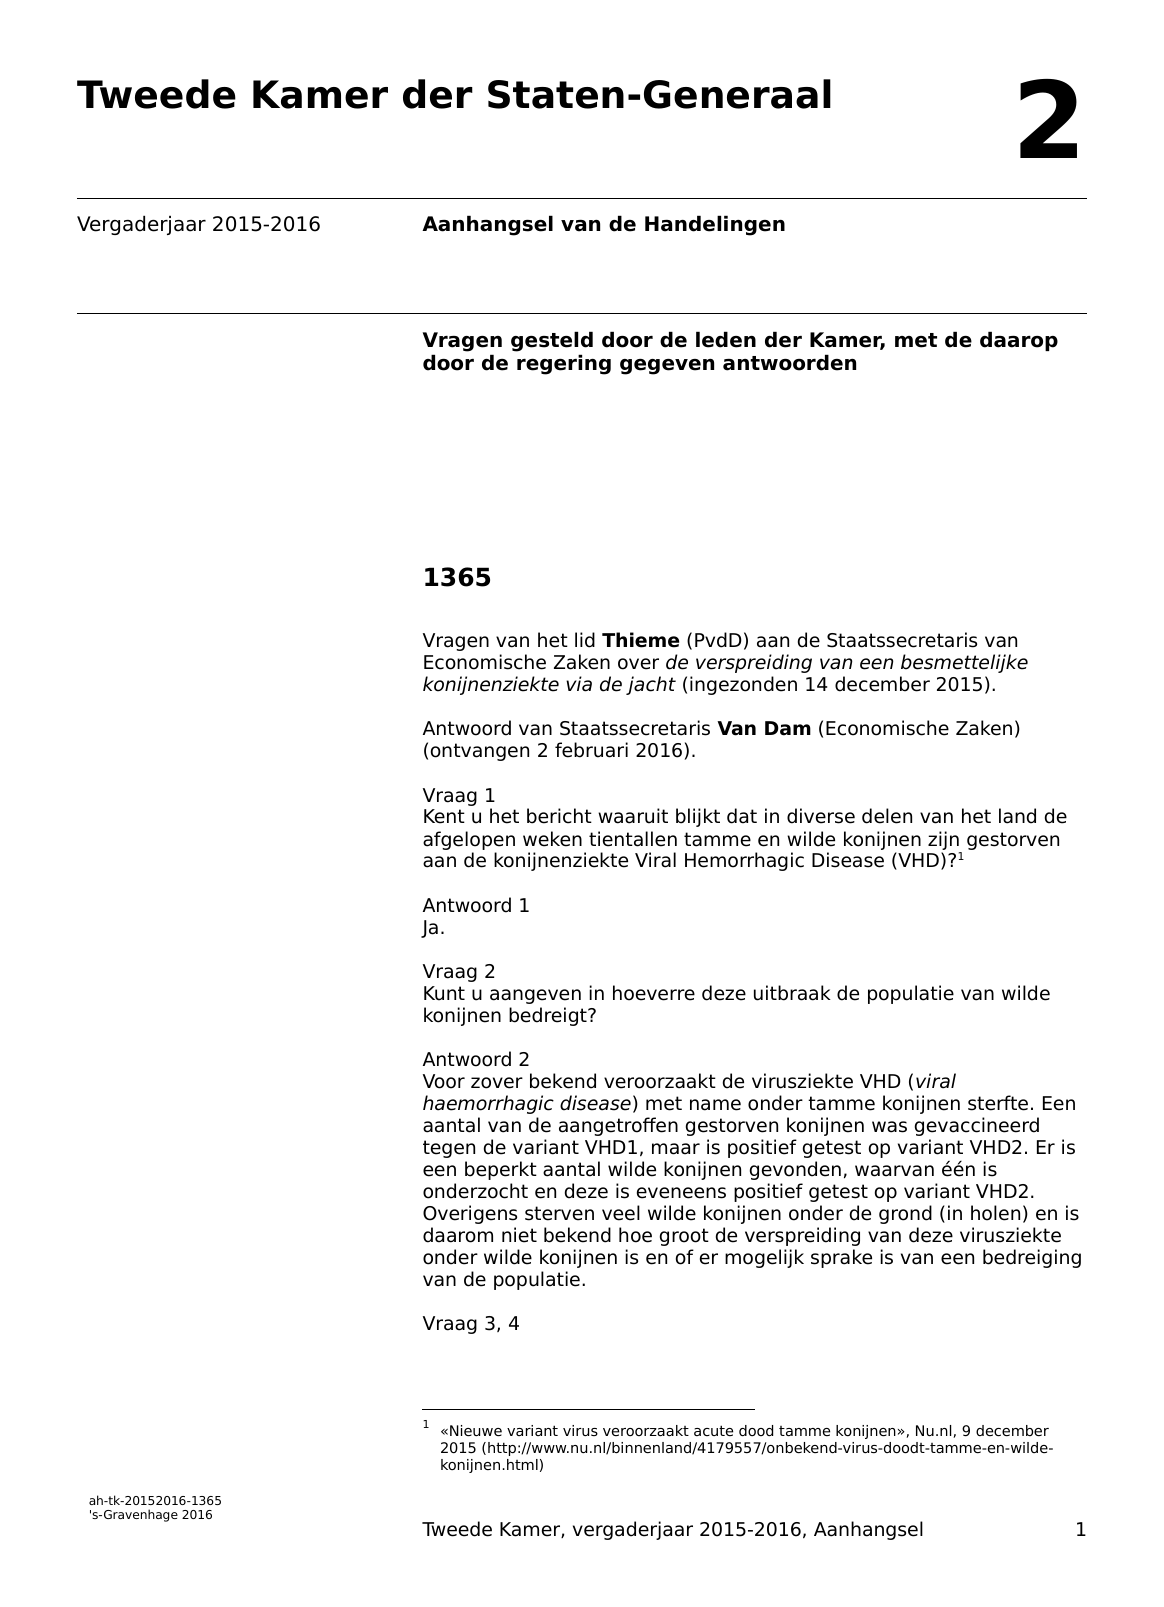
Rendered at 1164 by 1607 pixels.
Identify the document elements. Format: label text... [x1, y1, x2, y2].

text 1365 [422, 563, 1087, 592]
text Vraag 1 [422, 784, 1087, 806]
text Vraag 2 [422, 961, 1087, 983]
text Voor zover bekend veroorzaakt de virusziekte VHD (viral haemorrhagic disease) met name onder tamme konijnen sterfte. Een aantal van de aangetroffen gestorven konijnen was gevaccineerd tegen de variant VHD1, maar is positief getest op variant VHD2. Er is een beperkt aantal wilde konijnen gevonden, waarvan één is onderzocht en deze is eveneens positief getest op variant VHD2. Overigens sterven veel wilde konijnen onder de grond (in holen) en is daarom niet bekend hoe groot de verspreiding van deze virusziekte onder wilde konijnen is en of er mogelijk sprake is van een bedreiging van de populatie. [422, 1071, 1087, 1291]
text ah-tk-20152016-1365 [88, 1494, 323, 1508]
text Antwoord 2 [422, 1049, 1087, 1071]
text Antwoord van Staatssecretaris Van Dam (Economische Zaken) (ontvangen 2 februari 2016). [422, 718, 1087, 762]
text Kent u het bericht waaruit blijkt dat in diverse delen van het land de afgelopen weken tientallen tamme en wilde konijnen zijn gestorven aan de konijnenziekte Viral Hemorrhagic Disease (VHD)? [422, 806, 1087, 872]
text Ja. [422, 917, 1087, 938]
table_cell Aanhangsel van de Handelingen [422, 199, 1087, 313]
table_cell Vergaderjaar 2015-2016 [77, 199, 422, 313]
table_cell Vragen gesteld door de leden der Kamer, met de daarop door de regering gegeven antwoorden [422, 314, 1087, 375]
text Vraag 3, 4 [422, 1313, 1087, 1335]
table_header Tweede Kamer der Staten-Generaal [77, 59, 886, 198]
text 's-Gravenhage 2016 [88, 1508, 323, 1522]
text «Nieuwe variant virus veroorzaakt acute dood tamme konijnen», Nu.nl, 9 december 2015 (http://www.nu.nl/binnenland/4179557/onbekend-virus-doodt-tamme-en-wilde-konijnen.html) [422, 1418, 1087, 1474]
text Antwoord 1 [422, 894, 1087, 917]
text Kunt u aangeven in hoeverre deze uitbraak de populatie van wilde konijnen bedreigt? [422, 983, 1087, 1027]
text Vragen van het lid Thieme (PvdD) aan de Staatssecretaris van Economische Zaken over de verspreiding van een besmettelijke konijnenziekte via de jacht (ingezonden 14 december 2015). [422, 630, 1087, 696]
table_cell [77, 314, 422, 375]
table_header 2 [886, 59, 1087, 198]
